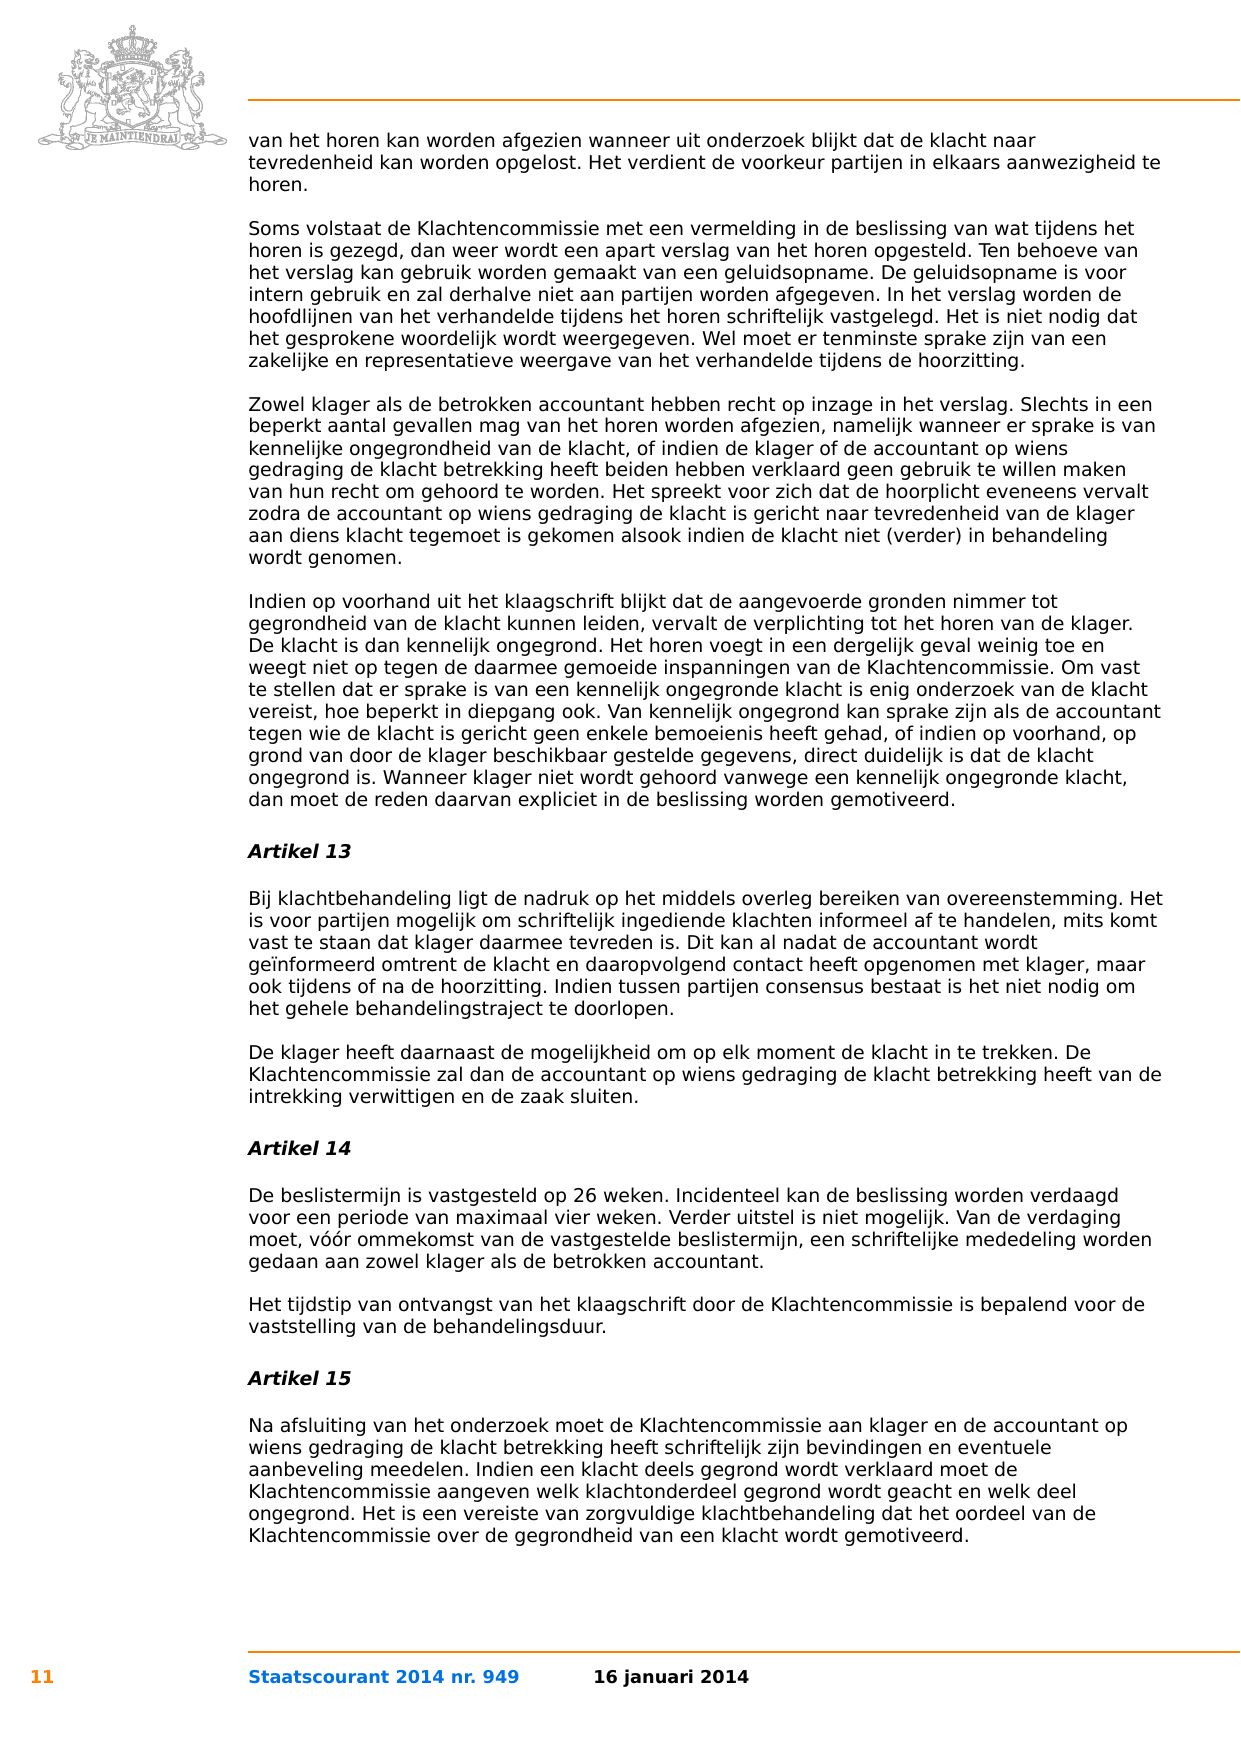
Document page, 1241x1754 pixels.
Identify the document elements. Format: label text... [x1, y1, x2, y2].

subtitle Artikel 13 [248, 841, 1163, 863]
text Bij klachtbehandeling ligt de nadruk op het middels overleg bereiken van overeenstemming. Het is voor partijen mogelijk om schriftelijk ingediende klachten informeel af te handelen, mits komt vast te staan dat klager daarmee tevreden is. Dit kan al nadat de accountant wordt geïnformeerd omtrent de klacht en daaropvolgend contact heeft opgenomen met klager, maar ook tijdens of na de hoorzitting. Indien tussen partijen consensus bestaat is het niet nodig om het gehele behandelingstraject te doorlopen. [248, 888, 1163, 1020]
text Zowel klager als de betrokken accountant hebben recht op inzage in het verslag. Slechts in een beperkt aantal gevallen mag van het horen worden afgezien, namelijk wanneer er sprake is van kennelijke ongegrondheid van de klacht, of indien de klager of de accountant op wiens gedraging de klacht betrekking heeft beiden hebben verklaard geen gebruik te willen maken van hun recht om gehoord te worden. Het spreekt voor zich dat de hoorplicht eveneens vervalt zodra de accountant op wiens gedraging de klacht is gericht naar tevredenheid van de klager aan diens klacht tegemoet is gekomen alsook indien de klacht niet (verder) in behandeling wordt genomen. [248, 393, 1163, 569]
subtitle Artikel 15 [248, 1368, 1163, 1390]
text Soms volstaat de Klachtencommissie met een vermelding in de beslissing van wat tijdens het horen is gezegd, dan weer wordt een apart verslag van het horen opgesteld. Ten behoeve van het verslag kan gebruik worden gemaakt van een geluidsopname. De geluidsopname is voor intern gebruik en zal derhalve niet aan partijen worden afgegeven. In het verslag worden de hoofdlijnen van het verhandelde tijdens het horen schriftelijk vastgelegd. Het is niet nodig dat het gesprokene woordelijk wordt weergegeven. Wel moet er tenminste sprake zijn van een zakelijke en representatieve weergave van het verhandelde tijdens de hoorzitting. [248, 218, 1163, 372]
text De klager heeft daarnaast de mogelijkheid om op elk moment de klacht in te trekken. De Klachtencommissie zal dan de accountant op wiens gedraging de klacht betrekking heeft van de intrekking verwittigen en de zaak sluiten. [248, 1042, 1163, 1108]
subtitle Artikel 14 [248, 1138, 1163, 1159]
text De beslistermijn is vastgesteld op 26 weken. Incidenteel kan de beslissing worden verdaagd voor een periode van maximaal vier weken. Verder uitstel is niet mogelijk. Van de verdaging moet, vóór ommekomst van de vastgestelde beslistermijn, een schriftelijke mededeling worden gedaan aan zowel klager als de betrokken accountant. [248, 1184, 1163, 1272]
text Na afsluiting van het onderzoek moet de Klachtencommissie aan klager en de accountant op wiens gedraging de klacht betrekking heeft schriftelijk zijn bevindingen en eventuele aanbeveling meedelen. Indien een klacht deels gegrond wordt verklaard moet de Klachtencommissie aangeven welk klachtonderdeel gegrond wordt geacht en welk deel ongegrond. Het is een vereiste van zorgvuldige klachtbehandeling dat het oordeel van de Klachtencommissie over de gegrondheid van een klacht wordt gemotiveerd. [248, 1415, 1163, 1547]
text Indien op voorhand uit het klaagschrift blijkt dat de aangevoerde gronden nimmer tot gegrondheid van de klacht kunnen leiden, vervalt de verplichting tot het horen van de klager. De klacht is dan kennelijk ongegrond. Het horen voegt in een dergelijk geval weinig toe en weegt niet op tegen de daarmee gemoeide inspanningen van de Klachtencommissie. Om vast te stellen dat er sprake is van een kennelijk ongegronde klacht is enig onderzoek van de klacht vereist, hoe beperkt in diepgang ook. Van kennelijk ongegrond kan sprake zijn als de accountant tegen wie de klacht is gericht geen enkele bemoeienis heeft gehad, of indien op voorhand, op grond van door de klager beschikbaar gestelde gegevens, direct duidelijk is dat de klacht ongegrond is. Wanneer klager niet wordt gehoord vanwege een kennelijk ongegronde klacht, dan moet de reden daarvan expliciet in de beslissing worden gemotiveerd. [248, 591, 1163, 811]
picture [38, 25, 227, 150]
text Het tijdstip van ontvangst van het klaagschrift door de Klachtencommissie is bepalend voor de vaststelling van de behandelingsduur. [248, 1294, 1163, 1338]
text van het horen kan worden afgezien wanneer uit onderzoek blijkt dat de klacht naar tevredenheid kan worden opgelost. Het verdient de voorkeur partijen in elkaars aanwezigheid te horen. [248, 130, 1163, 196]
